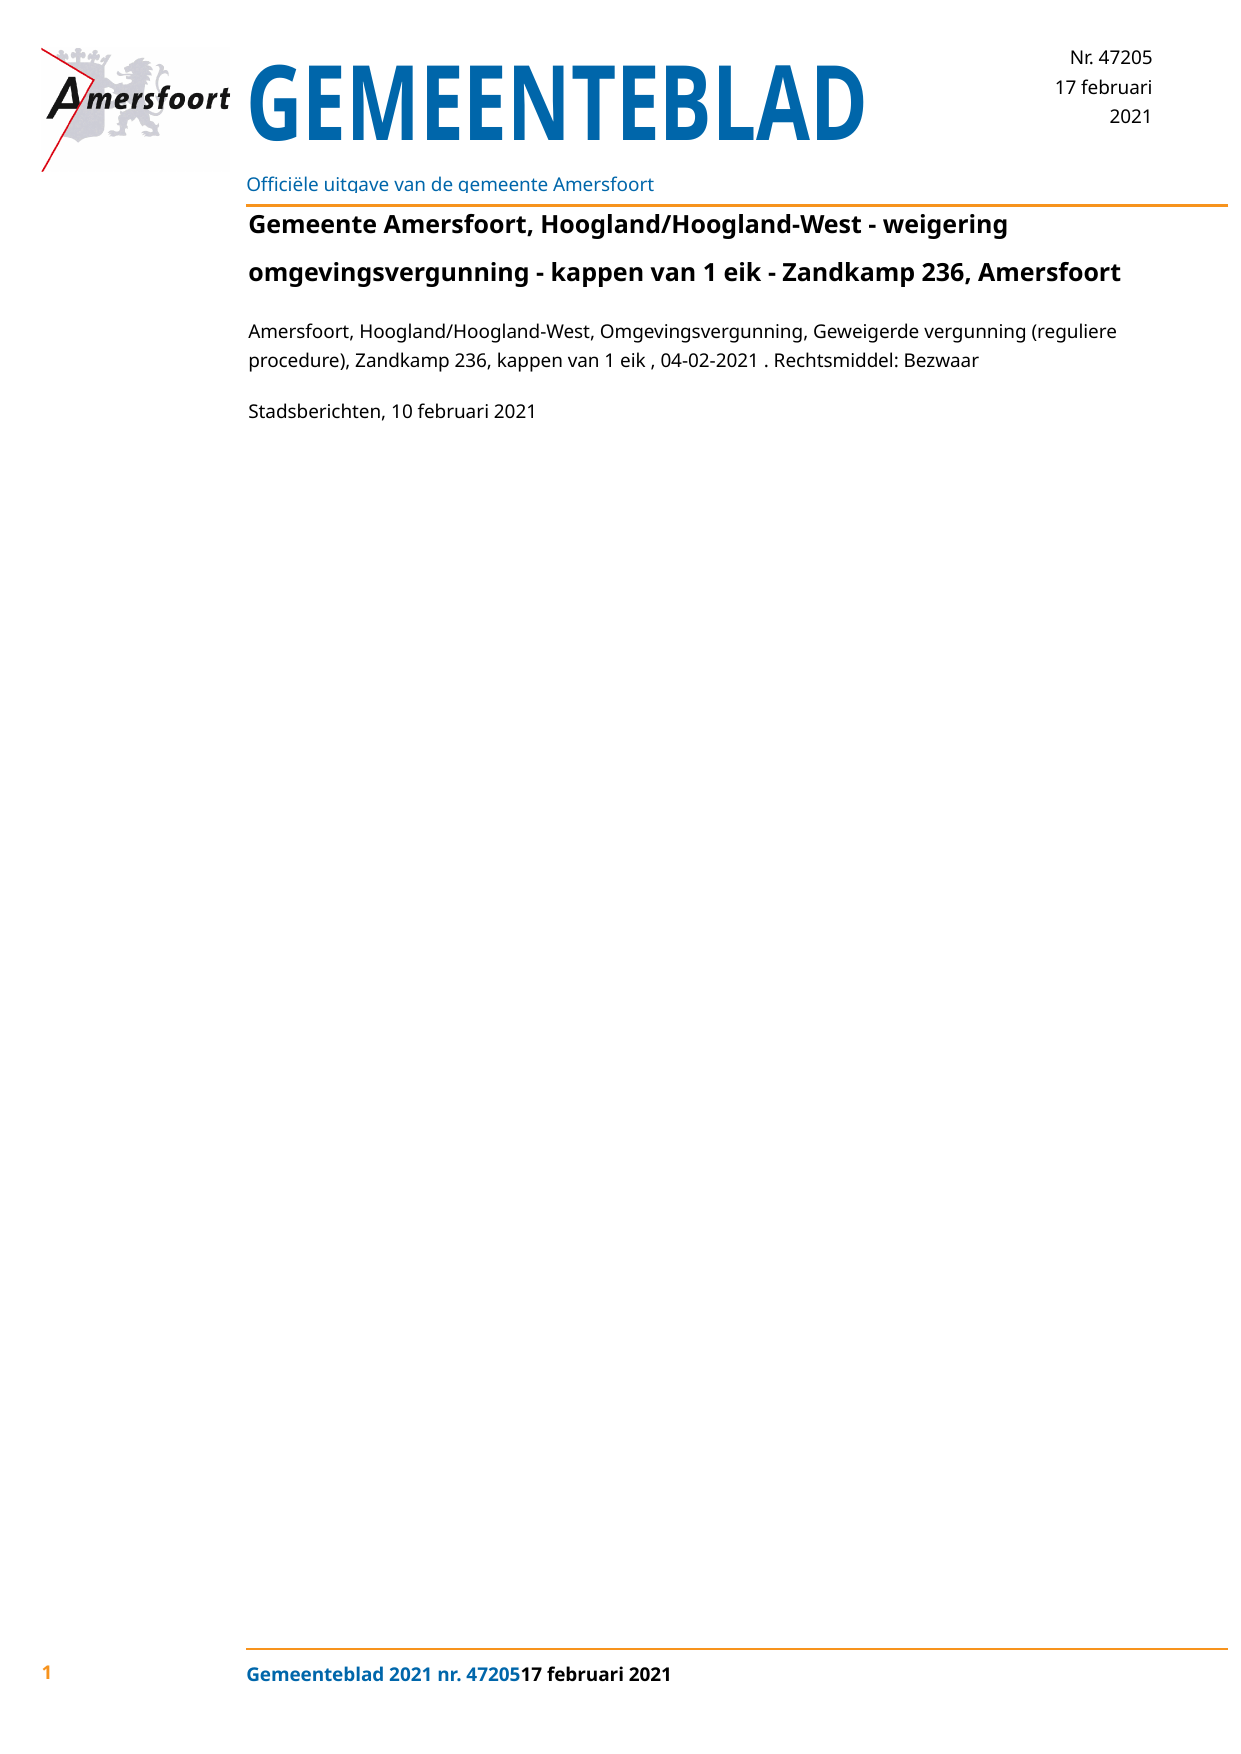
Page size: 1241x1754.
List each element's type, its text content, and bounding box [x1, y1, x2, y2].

text Stadsberichten, 10 februari 2021 [248, 398, 1152, 424]
text Gemeente Amersfoort, Hoogland/Hoogland-West - weigering omgevingsvergunning - kappen van 1 eik - Zandkamp 236, Amersfoort [248, 207, 1152, 288]
picture [41, 47, 231, 172]
text Amersfoort, Hoogland/Hoogland-West, Omgevingsvergunning, Geweigerde vergunning (reguliere procedure), Zandkamp 236, kappen van 1 eik , 04-02-2021 . Rechtsmiddel: Bezwaar [248, 318, 1152, 373]
